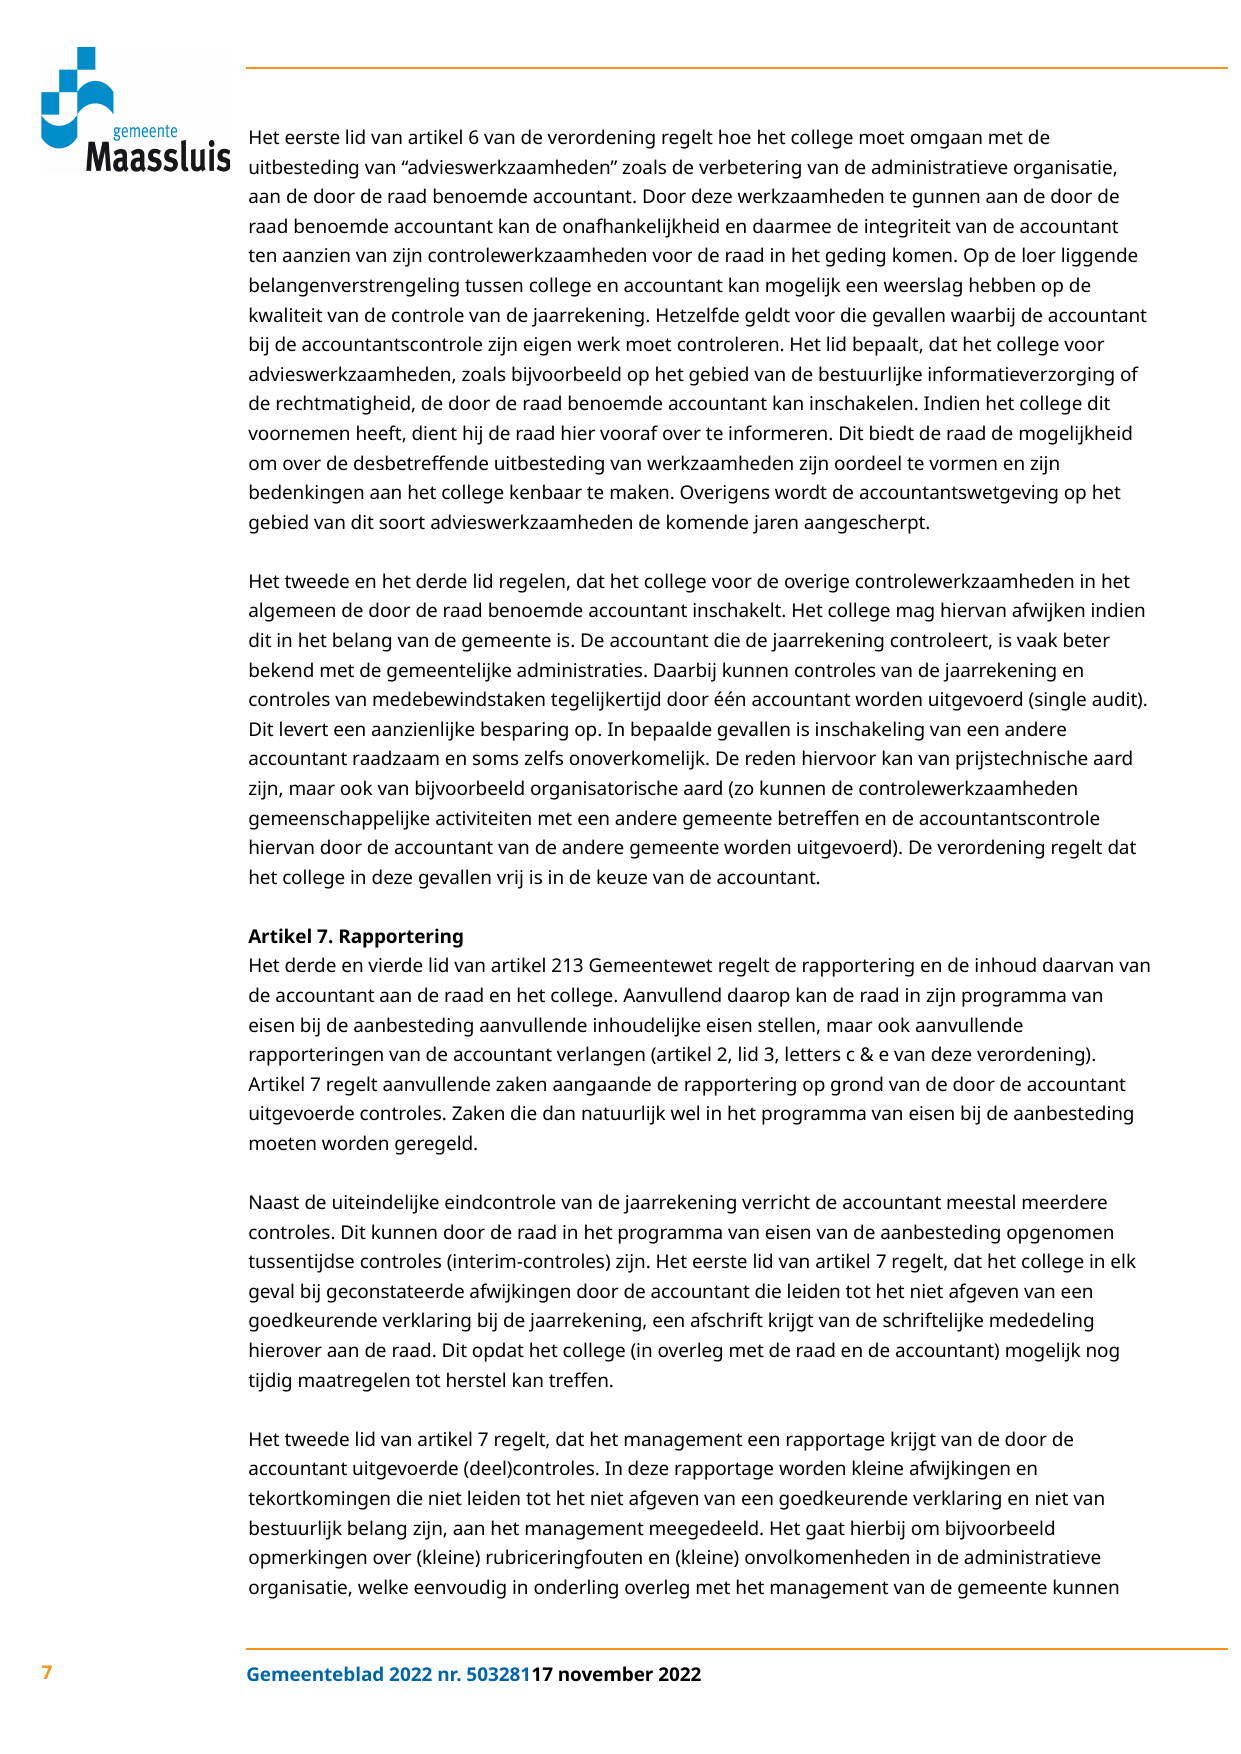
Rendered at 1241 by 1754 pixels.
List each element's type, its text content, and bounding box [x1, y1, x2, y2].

text Naast de uiteindelijke eindcontrole van de jaarrekening verricht de accountant meestal meerdere controles. Dit kunnen door de raad in het programma van eisen van de aanbesteding opgenomen tussentijdse controles (interim-controles) zijn. Het eerste lid van artikel 7 regelt, dat het college in elk geval bij geconstateerde afwijkingen door de accountant die leiden tot het niet afgeven van een goedkeurende verklaring bij de jaarrekening, een afschrift krijgt van de schriftelijke mededeling hierover aan de raad. Dit opdat het college (in overleg met de raad en de accountant) mogelijk nog tijdig maatregelen tot herstel kan treffen. [248, 1189, 1152, 1393]
picture [41, 47, 77, 92]
text Het derde en vierde lid van artikel 213 Gemeentewet regelt de rapportering en de inhoud daarvan van de accountant aan de raad en het college. Aanvullend daarop kan de raad in zijn programma van eisen bij de aanbesteding aanvullende inhoudelijke eisen stellen, maar ook aanvullende rapporteringen van de accountant verlangen (artikel 2, lid 3, letters c & e van deze verordening). Artikel 7 regelt aanvullende zaken aangaande de rapportering op grond van de door de accountant uitgevoerde controles. Zaken die dan natuurlijk wel in het programma van eisen bij de aanbesteding moeten worden geregeld. [248, 953, 1152, 1156]
text Artikel 7. Rapportering [248, 923, 1152, 949]
text Het tweede en het derde lid regelen, dat het college voor de overige controlewerkzaamheden in het algemeen de door de raad benoemde accountant inschakelt. Het college mag hiervan afwijken indien dit in het belang van de gemeente is. De accountant die de jaarrekening controleert, is vaak beter bekend met de gemeentelijke administraties. Daarbij kunnen controles van de jaarrekening en controles van medebewindstaken tegelijkertijd door één accountant worden uitgevoerd (single audit). Dit levert een aanzienlijke besparing op. In bepaalde gevallen is inschakeling van een andere accountant raadzaam en soms zelfs onoverkomelijk. De reden hiervoor kan van prijstechnische aard zijn, maar ook van bijvoorbeeld organisatorische aard (zo kunnen de controlewerkzaamheden gemeenschappelijke activiteiten met een andere gemeente betreffen en de accountantscontrole hiervan door de accountant van de andere gemeente worden uitgevoerd). De verordening regelt dat het college in deze gevallen vrij is in de keuze van de accountant. [248, 568, 1152, 890]
text Het eerste lid van artikel 6 van de verordening regelt hoe het college moet omgaan met de uitbesteding van “advieswerkzaamheden” zoals de verbetering van de administratieve organisatie, aan de door de raad benoemde accountant. Door deze werkzaamheden te gunnen aan de door de raad benoemde accountant kan de onafhankelijkheid en daarmee de integriteit van de accountant ten aanzien van zijn controlewerkzaamheden voor de raad in het geding komen. Op de loer liggende belangenverstrengeling tussen college en accountant kan mogelijk een weerslag hebben op de kwaliteit van de controle van de jaarrekening. Hetzelfde geldt voor die gevallen waarbij de accountant bij de accountantscontrole zijn eigen werk moet controleren. Het lid bepaalt, dat het college voor advieswerkzaamheden, zoals bijvoorbeeld op het gebied van de bestuurlijke informatieverzorging of de rechtmatigheid, de door de raad benoemde accountant kan inschakelen. Indien het college dit voornemen heeft, dient hij de raad hier vooraf over te informeren. Dit biedt de raad de mogelijkheid om over de desbetreffende uitbesteding van werkzaamheden zijn oordeel te vormen en zijn bedenkingen aan het college kenbaar te maken. Overigens wordt de accountantswetgeving op het gebied van dit soort advieswerkzaamheden de komende jaren aangescherpt. [248, 124, 1152, 535]
picture [41, 47, 231, 172]
text Het tweede lid van artikel 7 regelt, dat het management een rapportage krijgt van de door de accountant uitgevoerde (deel)controles. In deze rapportage worden kleine afwijkingen en tekortkomingen die niet leiden tot het niet afgeven van een goedkeurende verklaring en niet van bestuurlijk belang zijn, aan het management meegedeeld. Het gaat hierbij om bijvoorbeeld opmerkingen over (kleine) rubriceringfouten en (kleine) onvolkomenheden in de administratieve organisatie, welke eenvoudig in onderling overleg met het management van de gemeente kunnen [248, 1426, 1152, 1600]
